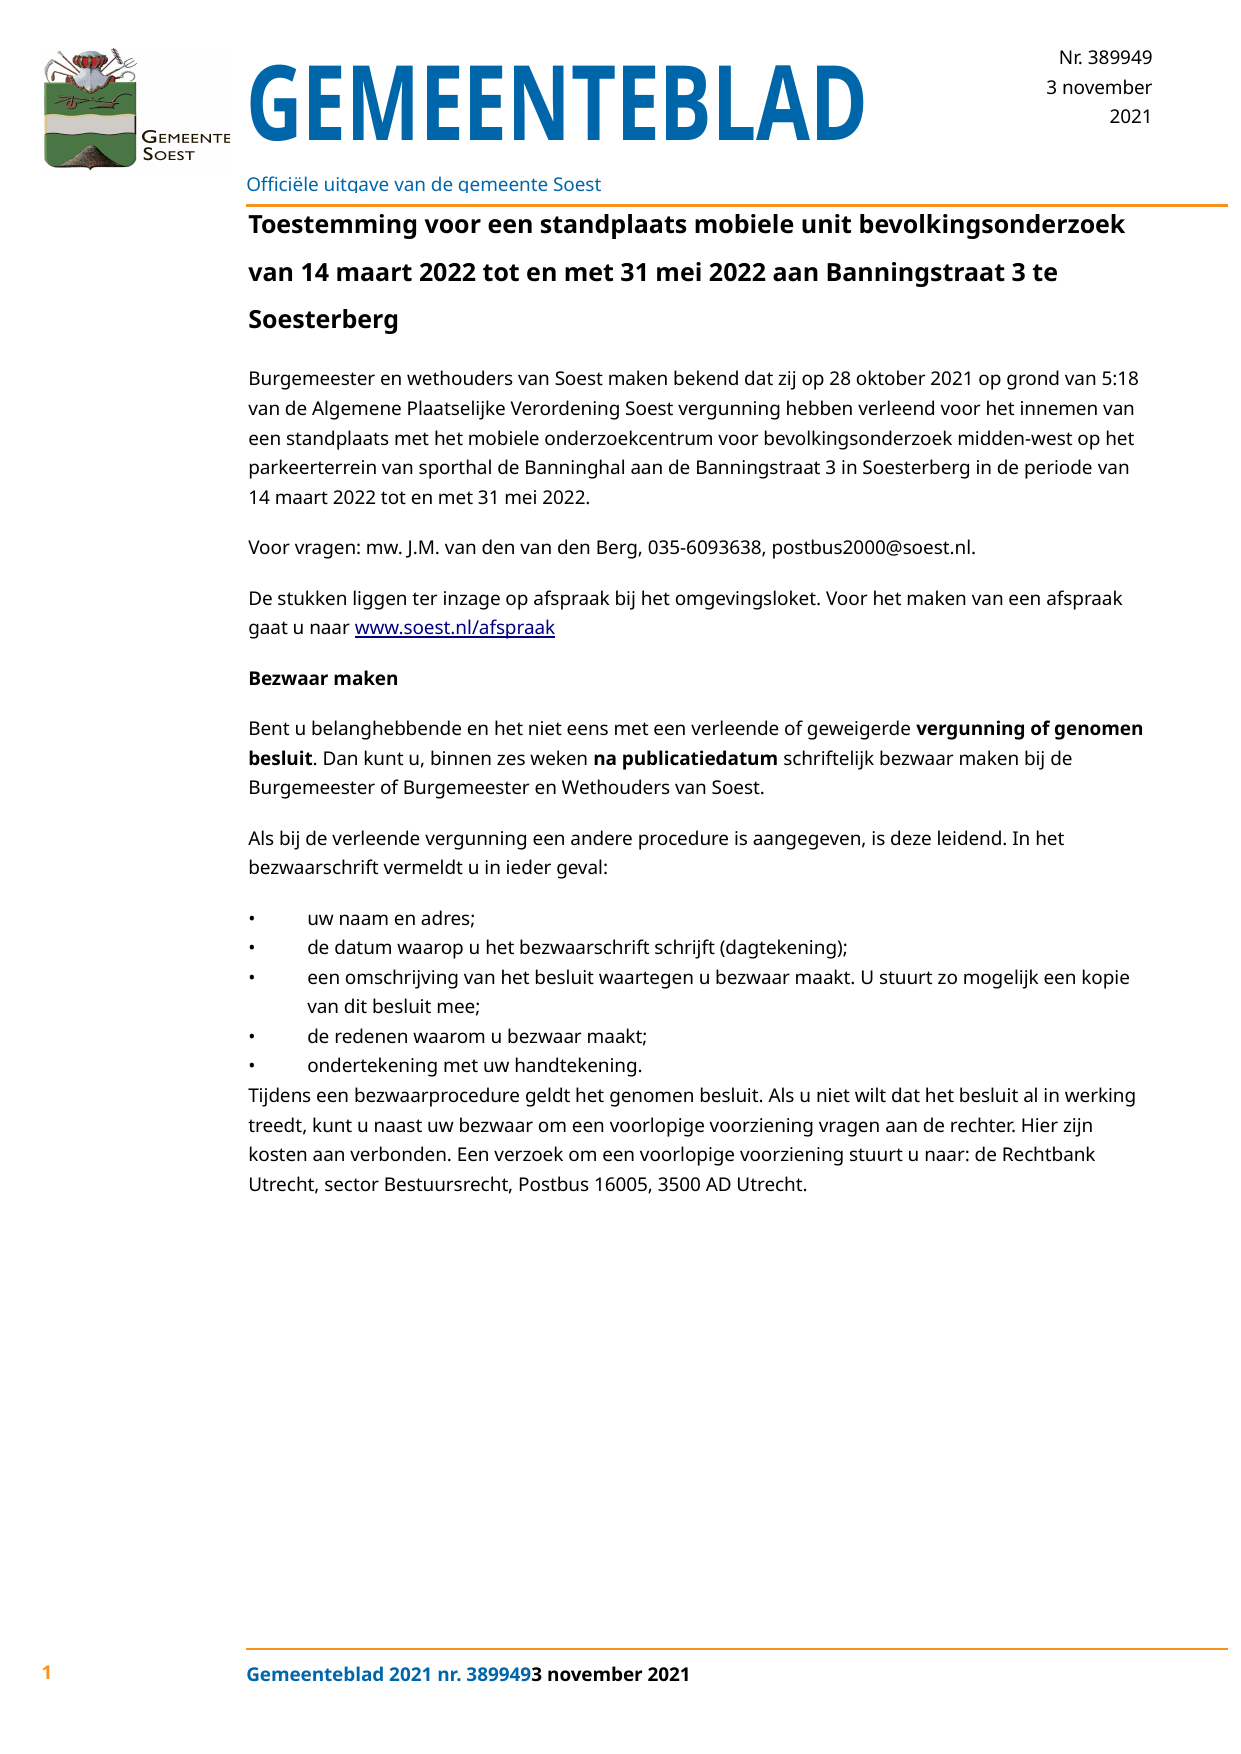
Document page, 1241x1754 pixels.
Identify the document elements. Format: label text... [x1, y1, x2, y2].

list ondertekening met uw handtekening. [248, 1053, 1152, 1078]
text Burgemeester en wethouders van Soest maken bekend dat zij op 28 oktober 2021 op grond van 5:18 van de Algemene Plaatselijke Verordening Soest vergunning hebben verleend voor het innemen van een standplaats met het mobiele onderzoekcentrum voor bevolkingsonderzoek midden-west op het parkeerterrein van sporthal de Banninghal aan de Banningstraat 3 in Soesterberg in de periode van 14 maart 2022 tot en met 31 mei 2022. [248, 366, 1152, 509]
text Bezwaar maken [248, 665, 1152, 690]
list uw naam en adres; [248, 905, 1152, 930]
picture [41, 47, 231, 172]
text De stukken liggen ter inzage op afspraak bij het omgevingsloket. Voor het maken van een afspraak gaat u naar www.soest.nl/afspraak [248, 585, 1152, 640]
list de redenen waarom u bezwaar maakt; [248, 1023, 1152, 1049]
text Tijdens een bezwaarprocedure geldt het genomen besluit. Als u niet wilt dat het besluit al in werking treedt, kunt u naast uw bezwaar om een voorlopige voorziening vragen aan de rechter. Hier zijn kosten aan verbonden. Een verzoek om een voorlopige voorziening stuurt u naar: de Rechtbank Utrecht, sector Bestuursrecht, Postbus 16005, 3500 AD Utrecht. [248, 1082, 1152, 1197]
list de datum waarop u het bezwaarschrift schrijft (dagtekening); [248, 934, 1152, 960]
text Bent u belanghebbende en het niet eens met een verleende of geweigerde vergunning of genomen besluit. Dan kunt u, binnen zes weken na publicatiedatum schriftelijk bezwaar maken bij de Burgemeester of Burgemeester en Wethouders van Soest. [248, 715, 1152, 800]
text Toestemming voor een standplaats mobiele unit bevolkingsonderzoek van 14 maart 2022 tot en met 31 mei 2022 aan Banningstraat 3 te Soesterberg [248, 207, 1152, 336]
text Als bij de verleende vergunning een andere procedure is aangegeven, is deze leidend. In het bezwaarschrift vermeldt u in ieder geval: [248, 825, 1152, 880]
list een omschrijving van het besluit waartegen u bezwaar maakt. U stuurt zo mogelijk een kopie van dit besluit mee; [248, 964, 1152, 1019]
text Voor vragen: mw. J.M. van den van den Berg, 035-6093638, postbus2000@soest.nl. [248, 534, 1152, 560]
